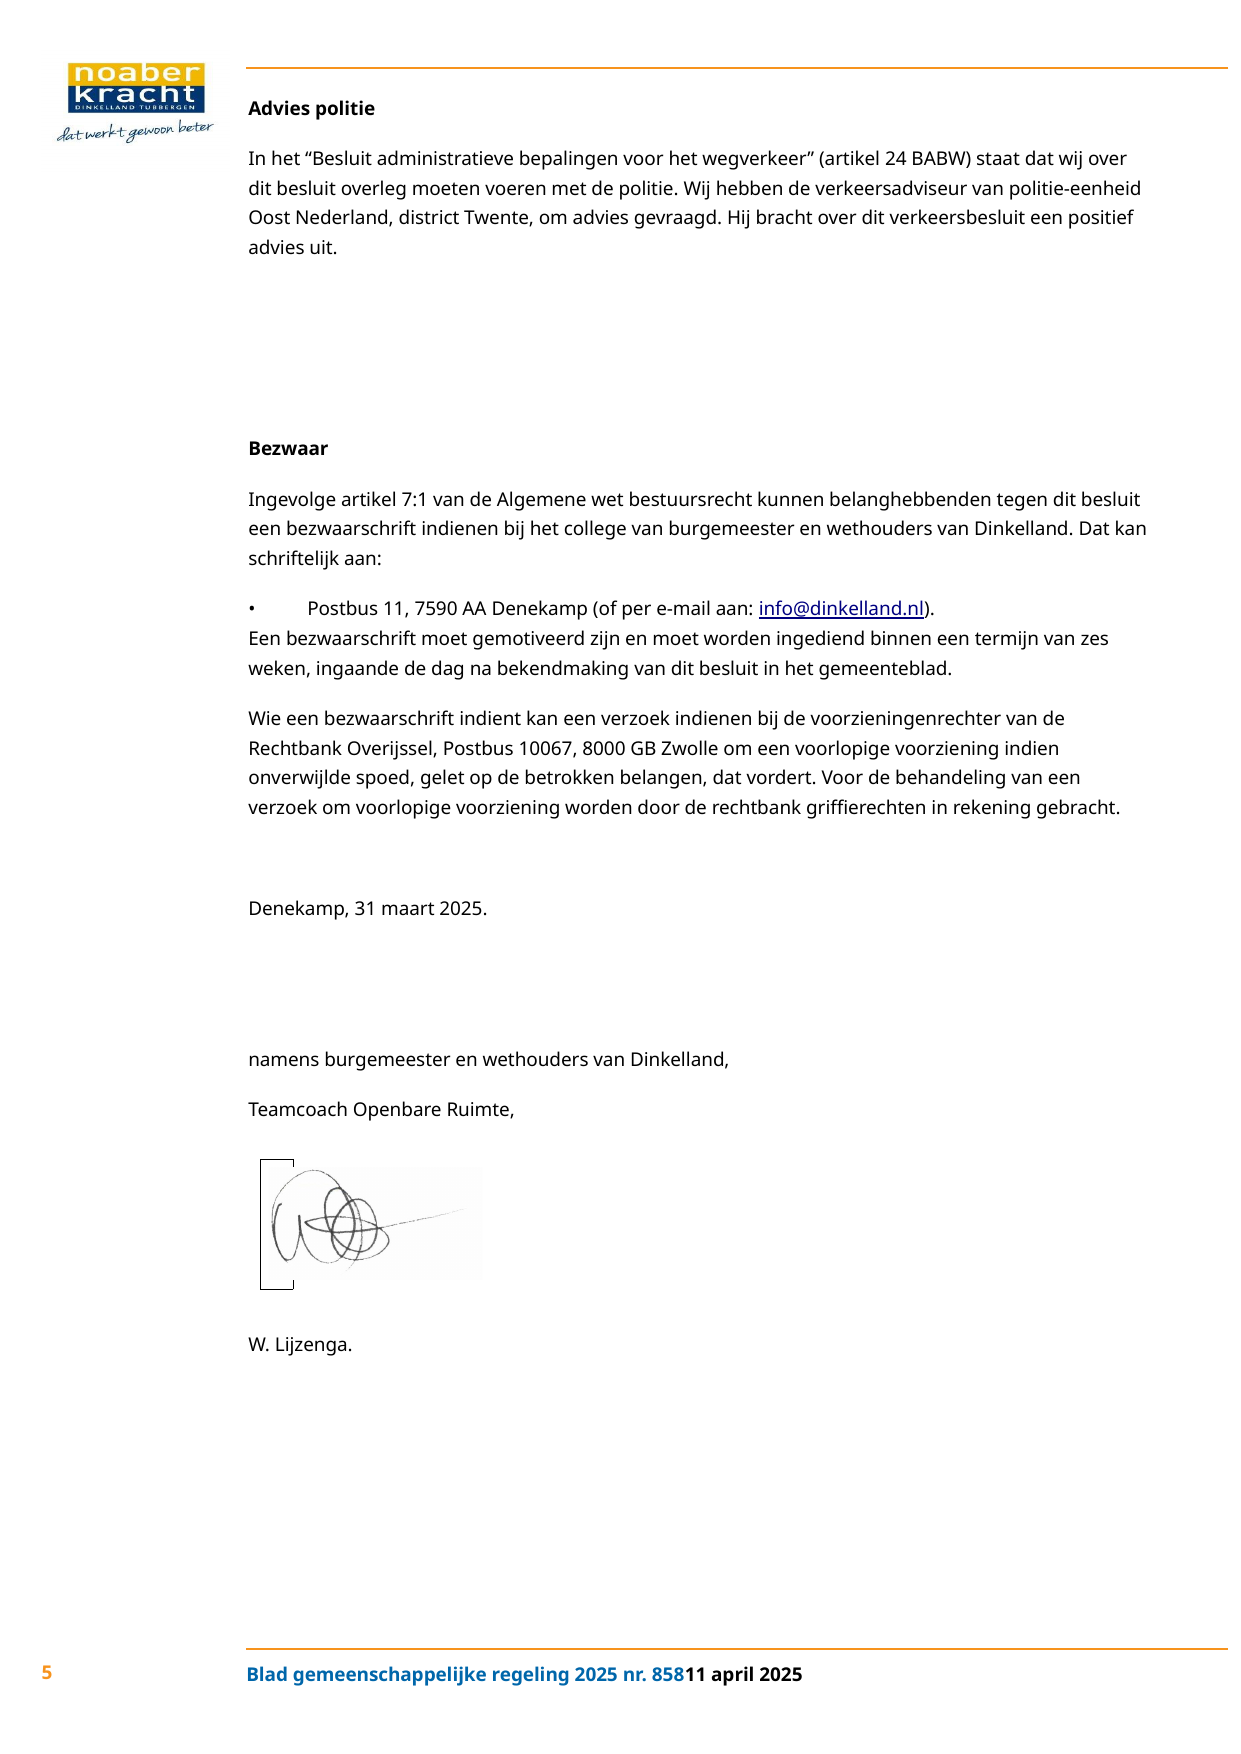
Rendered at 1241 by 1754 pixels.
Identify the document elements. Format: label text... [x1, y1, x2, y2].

text In het “Besluit administratieve bepalingen voor het wegverkeer” (artikel 24 BABW) staat dat wij over dit besluit overleg moeten voeren met de politie. Wij hebben de verkeersadviseur van politie-eenheid Oost Nederland, district Twente, om advies gevraagd. Hij bracht over dit verkeersbesluit een positief advies uit. [248, 145, 1152, 260]
text W. Lijzenga. [248, 1331, 1152, 1357]
picture [41, 47, 231, 172]
text Advies politie [248, 95, 1152, 121]
text Denekamp, 31 maart 2025. [248, 895, 1152, 921]
text Een bezwaarschrift moet gemotiveerd zijn en moet worden ingediend binnen een termijn van zes weken, ingaande de dag na bekendmaking van dit besluit in het gemeenteblad. [248, 625, 1152, 681]
text Bezwaar [248, 436, 1152, 461]
text Teamcoach Openbare Ruimte, [248, 1096, 1152, 1122]
text namens burgemeester en wethouders van Dinkelland, [248, 1046, 1152, 1072]
text Wie een bezwaarschrift indient kan een verzoek indienen bij de voorzieningenrechter van de Rechtbank Overijssel, Postbus 10067, 8000 GB Zwolle om een voorlopige voorziening indien onverwijlde spoed, gelet op de betrokken belangen, dat vordert. Voor de behandeling van een verzoek om voorlopige voorziening worden door de rechtbank griffierechten in rekening gebracht. [248, 705, 1152, 820]
picture [268, 1167, 483, 1280]
list Postbus 11, 7590 AA Denekamp (of per e-mail aan: info@dinkelland.nl). [248, 596, 1152, 621]
text Ingevolge artikel 7:1 van de Algemene wet bestuursrecht kunnen belanghebbenden tegen dit besluit een bezwaarschrift indienen bij het college van burgemeester en wethouders van Dinkelland. Dat kan schriftelijk aan: [248, 486, 1152, 571]
